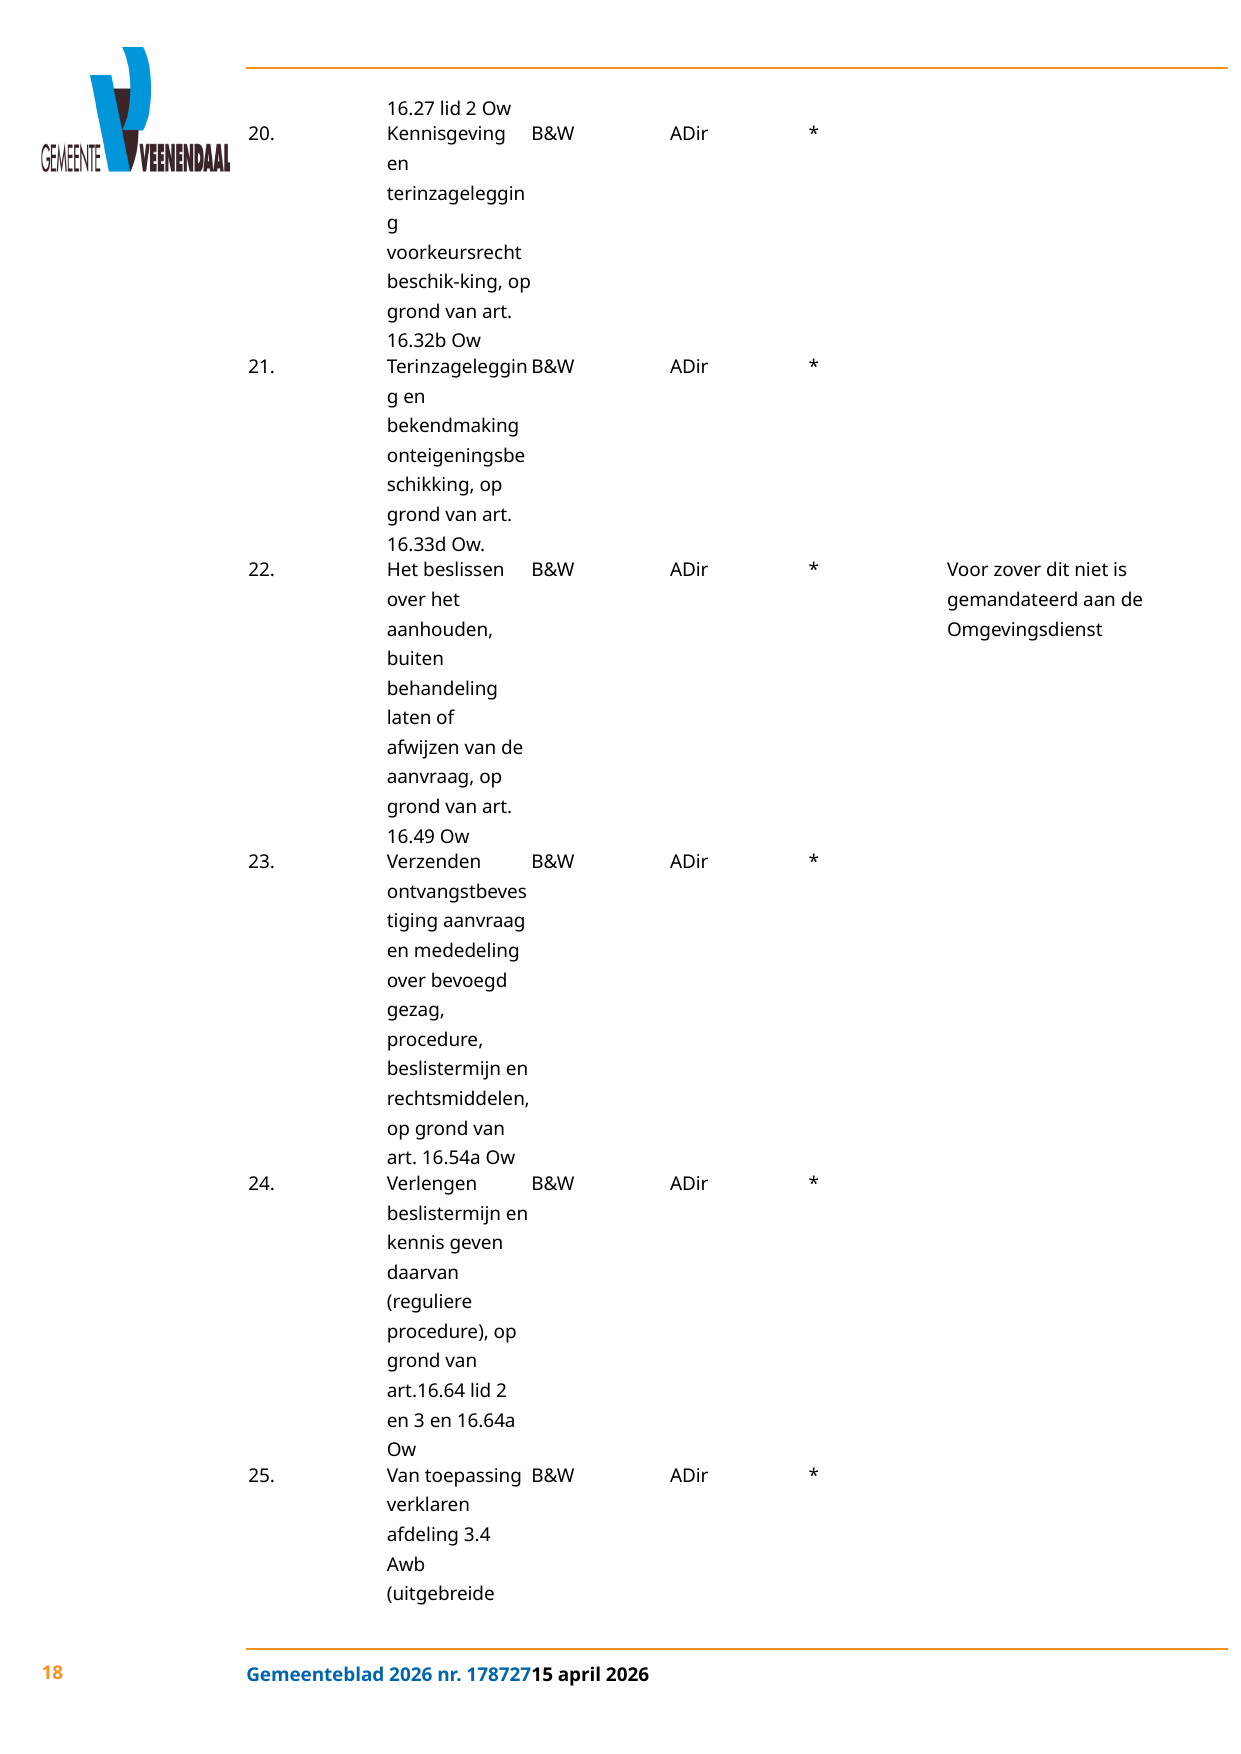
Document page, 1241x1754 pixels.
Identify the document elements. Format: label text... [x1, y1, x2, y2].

table_cell ADir [670, 1462, 808, 1606]
table_cell B&W [531, 849, 670, 1170]
table_cell [248, 95, 387, 121]
table_cell * [808, 557, 947, 848]
table_cell [947, 1462, 1152, 1606]
table_cell [947, 353, 1152, 557]
table_cell ADir [670, 557, 808, 848]
table_cell [947, 849, 1152, 1170]
table_cell * [808, 849, 947, 1170]
table_cell 24. [248, 1170, 387, 1462]
table_cell [531, 95, 670, 121]
table_cell * [808, 1462, 947, 1606]
table_cell Van toepassing verklaren afdeling 3.4 Awb (uitgebreide [387, 1462, 531, 1606]
table_cell 16.27 lid 2 Ow [387, 95, 531, 121]
table_cell B&W [531, 121, 670, 353]
table_cell [947, 1170, 1152, 1462]
table_cell [670, 95, 808, 121]
table_cell Terinzagelegging en bekendmaking onteigeningsbeschikking, op grond van art. 16.33d Ow. [387, 353, 531, 557]
table_cell * [808, 353, 947, 557]
table_cell 23. [248, 849, 387, 1170]
table_cell 20. [248, 121, 387, 353]
table_cell 22. [248, 557, 387, 848]
table_cell 25. [248, 1462, 387, 1606]
table_cell B&W [531, 1170, 670, 1462]
table_cell B&W [531, 353, 670, 557]
table_cell * [808, 1170, 947, 1462]
table_cell Verzenden ontvangstbevestiging aanvraag en mededeling over bevoegd gezag, procedure, beslistermijn en rechtsmiddelen, op grond van art. 16.54a Ow [387, 849, 531, 1170]
picture [41, 47, 130, 172]
table_cell * [808, 121, 947, 353]
table_cell ADir [670, 353, 808, 557]
table_cell ADir [670, 849, 808, 1170]
table_cell Het beslissen over het aanhouden, buiten behandeling laten of afwijzen van de aanvraag, op grond van art. 16.49 Ow [387, 557, 531, 848]
table_cell B&W [531, 1462, 670, 1606]
table_cell Kennisgeving en terinzagelegging voorkeursrechtbeschik-king, op grond van art. 16.32b Ow [387, 121, 531, 353]
table_cell B&W [531, 557, 670, 848]
table_cell Voor zover dit niet is gemandateerd aan de Omgevingsdienst [947, 557, 1152, 848]
table_cell [808, 95, 947, 121]
picture [123, 47, 231, 172]
table_cell [947, 121, 1152, 353]
table_cell ADir [670, 121, 808, 353]
table_cell [947, 95, 1152, 121]
table_cell 21. [248, 353, 387, 557]
table_cell ADir [670, 1170, 808, 1462]
table_cell Verlengen beslistermijn en kennis geven daarvan (reguliere procedure), op grond van art.16.64 lid 2 en 3 en 16.64a Ow [387, 1170, 531, 1462]
